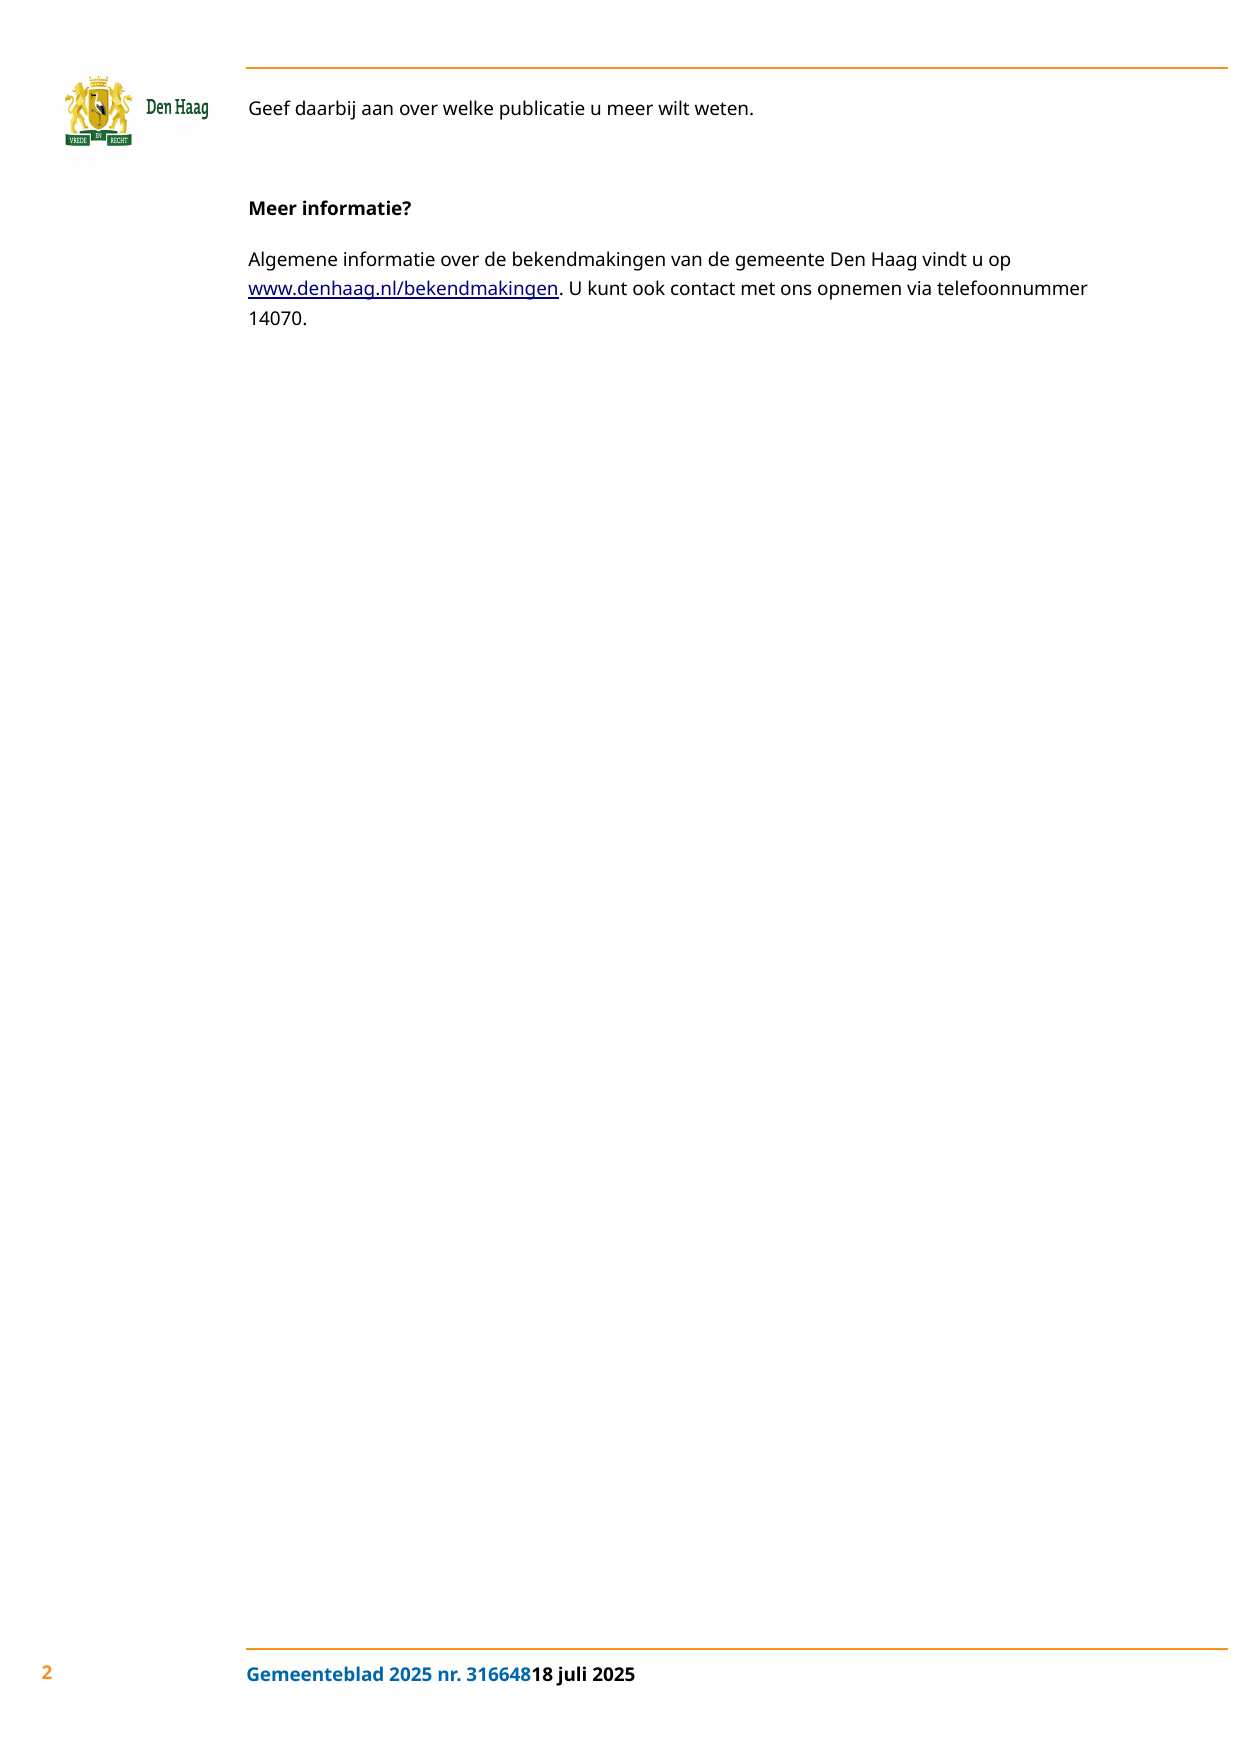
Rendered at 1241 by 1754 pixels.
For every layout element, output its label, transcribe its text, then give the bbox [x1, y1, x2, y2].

text Algemene informatie over de bekendmakingen van de gemeente Den Haag vindt u op www.denhaag.nl/bekendmakingen. U kunt ook contact met ons opnemen via telefoonnummer 14070. [248, 246, 1152, 331]
text Meer informatie? [248, 196, 1152, 221]
picture [41, 47, 231, 172]
text Geef daarbij aan over welke publicatie u meer wilt weten. [248, 95, 1152, 121]
